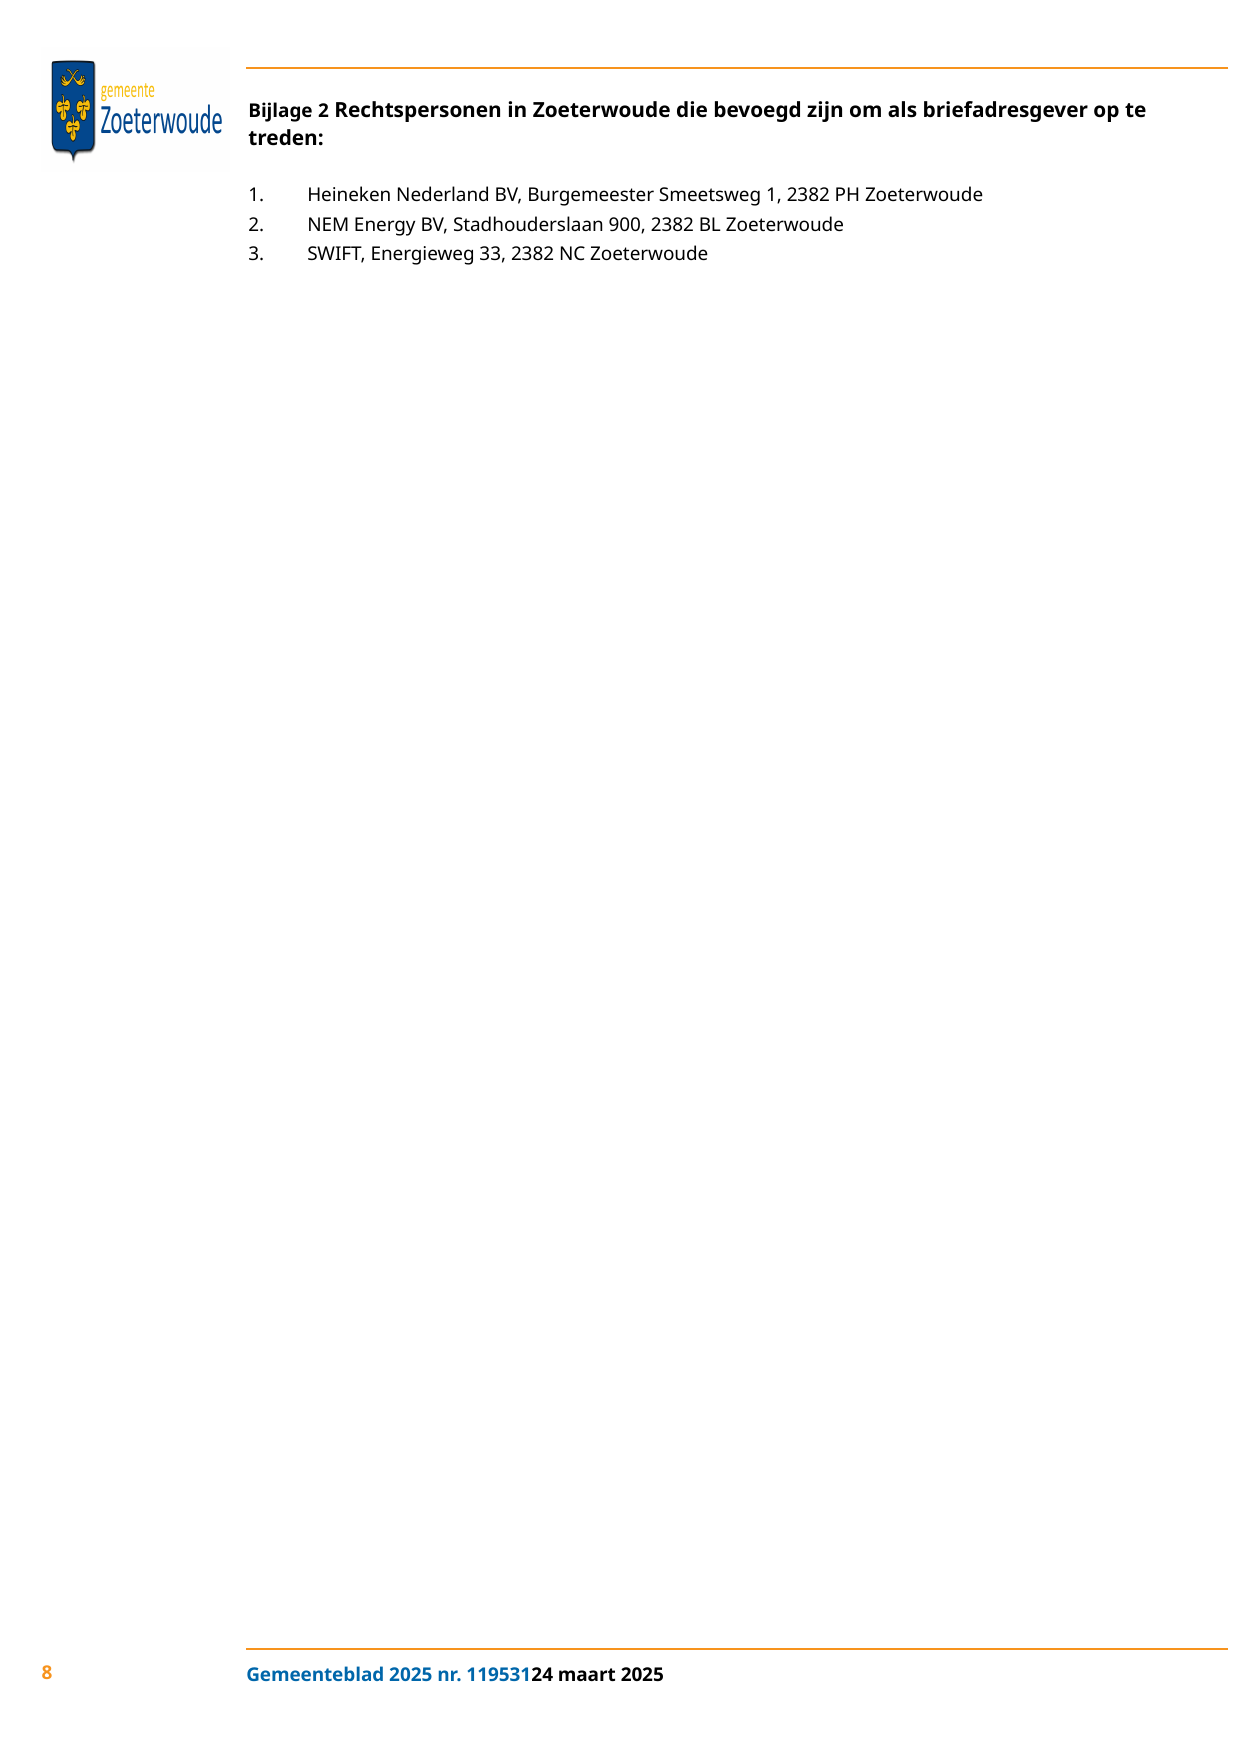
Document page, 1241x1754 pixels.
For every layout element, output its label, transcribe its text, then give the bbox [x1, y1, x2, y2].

list SWIFT, Energieweg 33, 2382 NC Zoeterwoude [248, 241, 1152, 266]
list Heineken Nederland BV, Burgemeester Smeetsweg 1, 2382 PH Zoeterwoude [248, 181, 1152, 207]
picture [41, 47, 231, 172]
text Bijlage 2 Rechtspersonen in Zoeterwoude die bevoegd zijn om als briefadresgever op te treden: [248, 95, 1152, 152]
list NEM Energy BV, Stadhouderslaan 900, 2382 BL Zoeterwoude [248, 211, 1152, 237]
